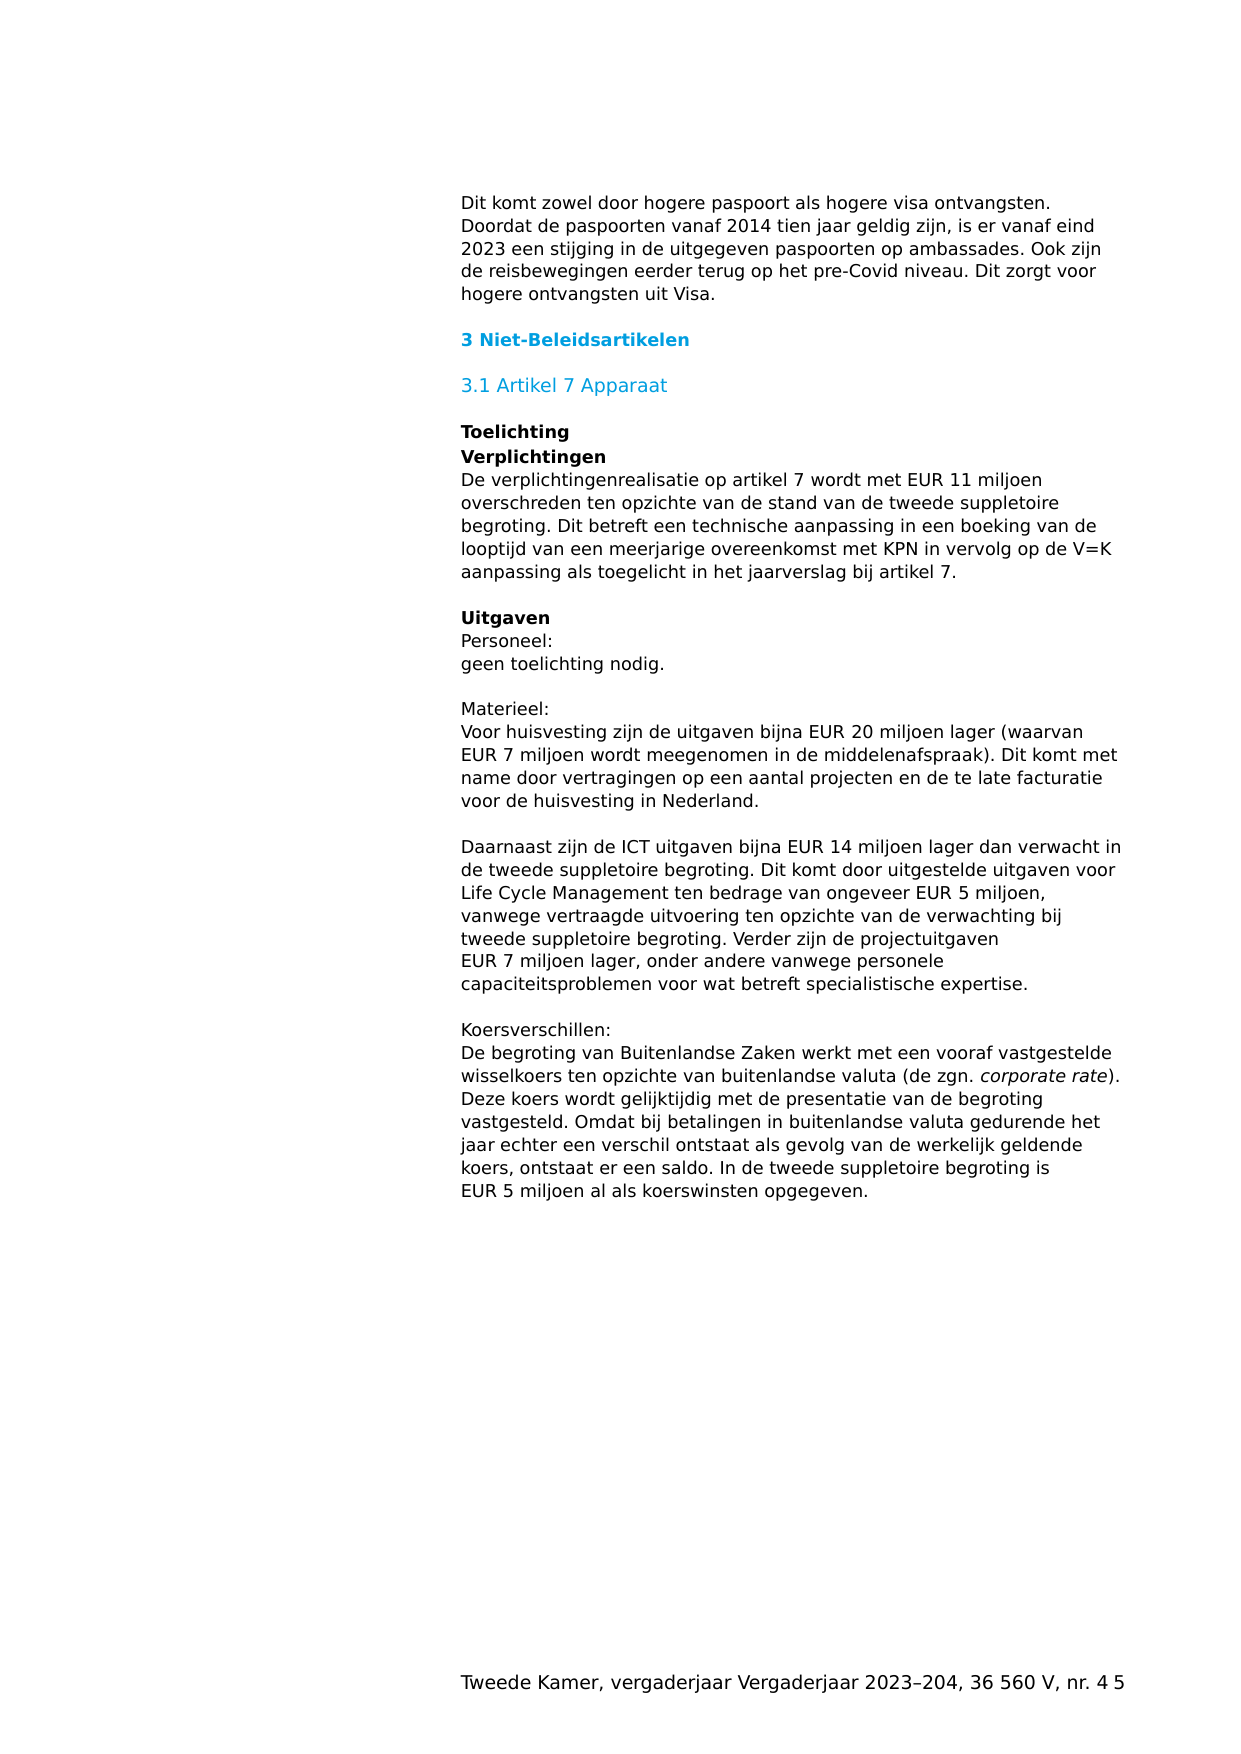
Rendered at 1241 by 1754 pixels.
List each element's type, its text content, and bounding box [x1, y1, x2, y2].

text Verplichtingen De verplichtingenrealisatie op artikel 7 wordt met EUR 11 miljoen overschreden ten opzichte van de stand van de tweede suppletoire begroting. Dit betreft een technische aanpassing in een boeking van de looptijd van een meerjarige overeenkomst met KPN in vervolg op de V=K aanpassing als toegelicht in het jaarverslag bij artikel 7. [461, 445, 1125, 583]
text Toelichting [461, 420, 1125, 443]
text Daarnaast zijn de ICT uitgaven bijna EUR 14 miljoen lager dan verwacht in de tweede suppletoire begroting. Dit komt door uitgestelde uitgaven voor Life Cycle Management ten bedrage van ongeveer EUR 5 miljoen, vanwege vertraagde uitvoering ten opzichte van de verwachting bij tweede suppletoire begroting. Verder zijn de projectuitgaven EUR 7 miljoen lager, onder andere vanwege personele capaciteitsproblemen voor wat betreft specialistische expertise. [461, 835, 1125, 995]
text Dit komt zowel door hogere paspoort als hogere visa ontvangsten. Doordat de paspoorten vanaf 2014 tien jaar geldig zijn, is er vanaf eind 2023 een stijging in de uitgegeven paspoorten op ambassades. Ook zijn de reisbewegingen eerder terug op het pre-Covid niveau. Dit zorgt voor hogere ontvangsten uit Visa. [461, 191, 1125, 305]
text Koersverschillen: De begroting van Buitenlandse Zaken werkt met een vooraf vastgestelde wisselkoers ten opzichte van buitenlandse valuta (de zgn. corporate rate). Deze koers wordt gelĳktĳdig met de presentatie van de begroting vastgesteld. Omdat bĳ betalingen in buitenlandse valuta gedurende het jaar echter een verschil ontstaat als gevolg van de werkelĳk geldende koers, ontstaat er een saldo. In de tweede suppletoire begroting is EUR 5 miljoen al als koerswinsten opgegeven. [461, 1018, 1125, 1202]
text Uitgaven Personeel: geen toelichting nodig. [461, 606, 1125, 674]
title 3.1 Artikel 7 Apparaat [461, 375, 1125, 397]
title 3 Niet-Beleidsartikelen [461, 328, 1125, 351]
text Materieel: Voor huisvesting zijn de uitgaven bijna EUR 20 miljoen lager (waarvan EUR 7 miljoen wordt meegenomen in de middelenafspraak). Dit komt met name door vertragingen op een aantal projecten en de te late facturatie voor de huisvesting in Nederland. [461, 697, 1125, 812]
